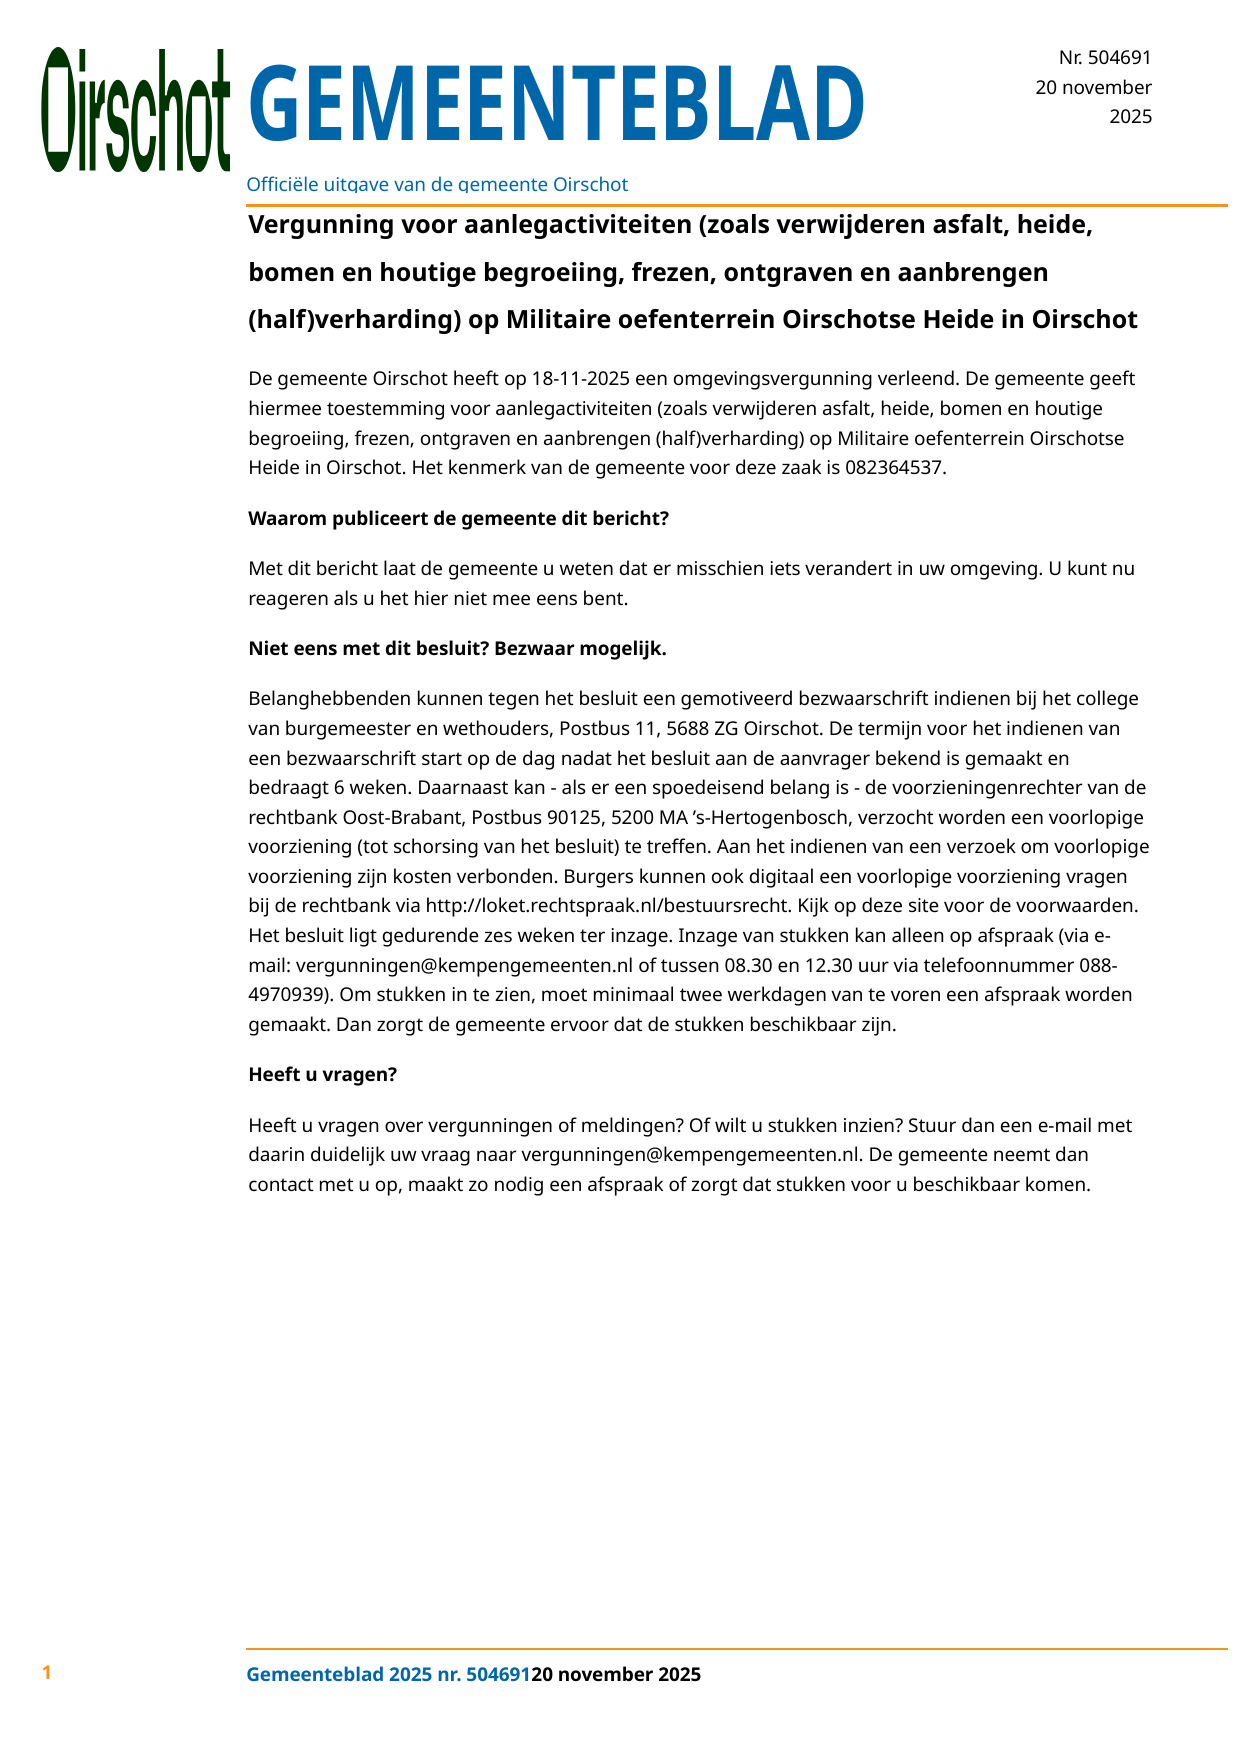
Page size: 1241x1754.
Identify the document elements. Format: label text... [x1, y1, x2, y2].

text Heeft u vragen over vergunningen of meldingen? Of wilt u stukken inzien? Stuur dan een e-mail met daarin duidelijk uw vraag naar vergunningen@kempengemeenten.nl. De gemeente neemt dan contact met u op, maakt zo nodig een afspraak of zorgt dat stukken voor u beschikbaar komen. [248, 1112, 1152, 1197]
text Vergunning voor aanlegactiviteiten (zoals verwijderen asfalt, heide, bomen en houtige begroeiing, frezen, ontgraven en aanbrengen (half)verharding) op Militaire oefenterrein Oirschotse Heide in Oirschot [248, 207, 1152, 336]
text Heeft u vragen? [248, 1061, 1152, 1087]
text De gemeente Oirschot heeft op 18-11-2025 een omgevingsvergunning verleend. De gemeente geeft hiermee toestemming voor aanlegactiviteiten (zoals verwijderen asfalt, heide, bomen en houtige begroeiing, frezen, ontgraven en aanbrengen (half)verharding) op Militaire oefenterrein Oirschotse Heide in Oirschot. Het kenmerk van de gemeente voor deze zaak is 082364537. [248, 366, 1152, 480]
text Belanghebbenden kunnen tegen het besluit een gemotiveerd bezwaarschrift indienen bij het college van burgemeester en wethouders, Postbus 11, 5688 ZG Oirschot. De termijn voor het indienen van een bezwaarschrift start op de dag nadat het besluit aan de aanvrager bekend is gemaakt en bedraagt 6 weken. Daarnaast kan - als er een spoedeisend belang is - de voorzieningenrechter van de rechtbank Oost-Brabant, Postbus 90125, 5200 MA ’s-Hertogenbosch, verzocht worden een voorlopige voorziening (tot schorsing van het besluit) te treffen. Aan het indienen van een verzoek om voorlopige voorziening zijn kosten verbonden. Burgers kunnen ook digitaal een voorlopige voorziening vragen bij de rechtbank via http://loket.rechtspraak.nl/bestuursrecht. Kijk op deze site voor de voorwaarden. Het besluit ligt gedurende zes weken ter inzage. Inzage van stukken kan alleen op afspraak (via e-mail: vergunningen@kempengemeenten.nl of tussen 08.30 en 12.30 uur via telefoonnummer 088-4970939). Om stukken in te zien, moet minimaal twee werkdagen van te voren een afspraak worden gemaakt. Dan zorgt de gemeente ervoor dat de stukken beschikbaar zijn. [248, 686, 1152, 1037]
text Niet eens met dit besluit? Bezwaar mogelijk. [248, 635, 1152, 661]
picture [41, 47, 231, 172]
text Waarom publiceert de gemeente dit bericht? [248, 505, 1152, 530]
text Met dit bericht laat de gemeente u weten dat er misschien iets verandert in uw omgeving. U kunt nu reageren als u het hier niet mee eens bent. [248, 555, 1152, 610]
